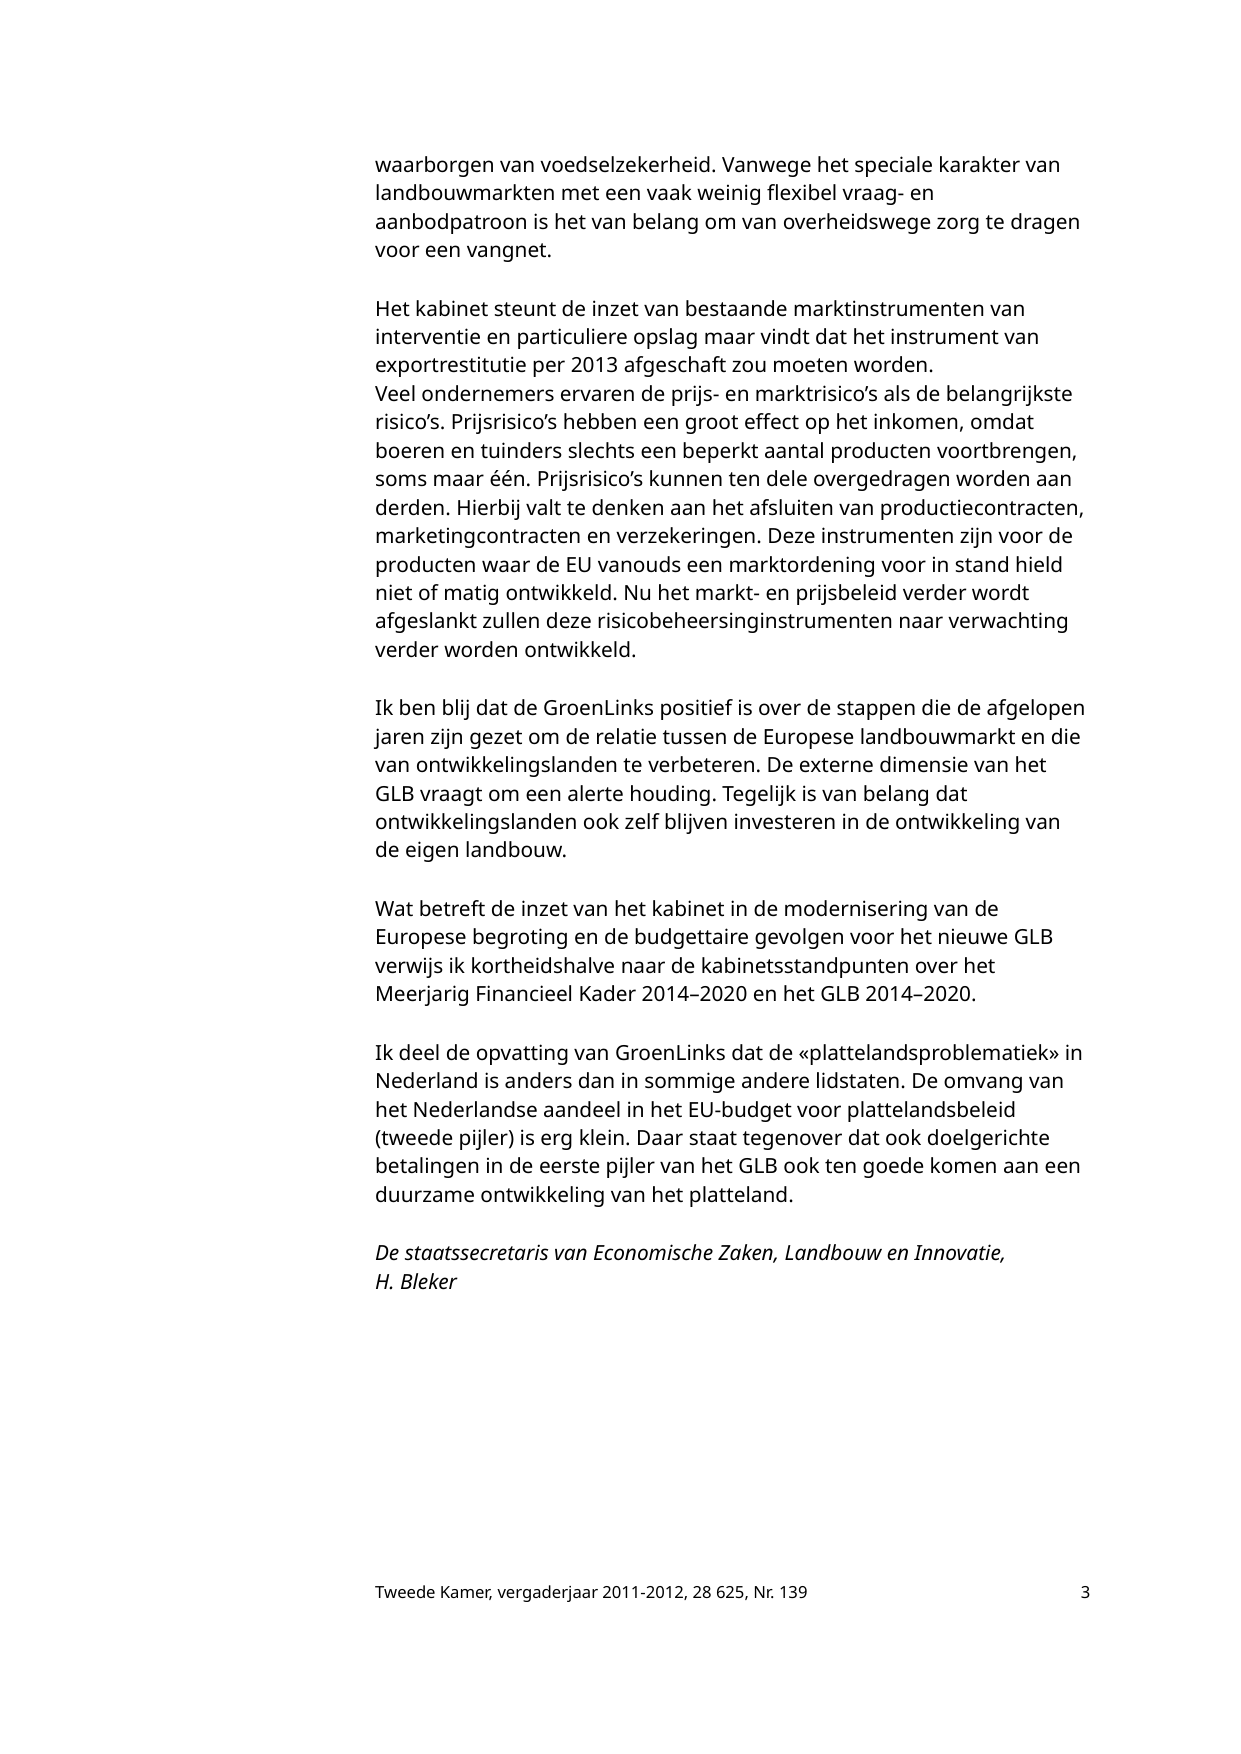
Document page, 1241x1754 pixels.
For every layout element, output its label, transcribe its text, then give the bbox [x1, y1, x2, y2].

text De staatssecretaris van Economische Zaken, Landbouw en Innovatie, [375, 1238, 1090, 1267]
text Ik deel de opvatting van GroenLinks dat de «plattelandsproblematiek» in Nederland is anders dan in sommige andere lidstaten. De omvang van het Nederlandse aandeel in het EU-budget voor plattelandsbeleid (tweede pijler) is erg klein. Daar staat tegenover dat ook doelgerichte betalingen in de eerste pijler van het GLB ook ten goede komen aan een duurzame ontwikkeling van het platteland. [375, 1038, 1090, 1208]
text Het kabinet steunt de inzet van bestaande marktinstrumenten van interventie en particuliere opslag maar vindt dat het instrument van exportrestitutie per 2013 afgeschaft zou moeten worden. [375, 294, 1090, 379]
text Veel ondernemers ervaren de prijs- en marktrisico’s als de belangrijkste risico’s. Prijsrisico’s hebben een groot effect op het inkomen, omdat boeren en tuinders slechts een beperkt aantal producten voortbrengen, soms maar één. Prijsrisico’s kunnen ten dele overgedragen worden aan derden. Hierbij valt te denken aan het afsluiten van productiecontracten, marketingcontracten en verzekeringen. Deze instrumenten zijn voor de producten waar de EU vanouds een marktordening voor in stand hield niet of matig ontwikkeld. Nu het markt- en prijsbeleid verder wordt afgeslankt zullen deze risicobeheersinginstrumenten naar verwachting verder worden ontwikkeld. [375, 379, 1090, 663]
text waarborgen van voedselzekerheid. Vanwege het speciale karakter van landbouwmarkten met een vaak weinig flexibel vraag- en aanbodpatroon is het van belang om van overheidswege zorg te dragen voor een vangnet. [375, 150, 1090, 264]
text Ik ben blij dat de GroenLinks positief is over de stappen die de afgelopen jaren zijn gezet om de relatie tussen de Europese landbouwmarkt en die van ontwikkelingslanden te verbeteren. De externe dimensie van het GLB vraagt om een alerte houding. Tegelijk is van belang dat ontwikkelingslanden ook zelf blijven investeren in de ontwikkeling van de eigen landbouw. [375, 693, 1090, 864]
text Wat betreft de inzet van het kabinet in de modernisering van de Europese begroting en de budgettaire gevolgen voor het nieuwe GLB verwijs ik kortheidshalve naar de kabinetsstandpunten over het Meerjarig Financieel Kader 2014–2020 en het GLB 2014–2020. [375, 894, 1090, 1008]
text H. Bleker [375, 1267, 1090, 1295]
